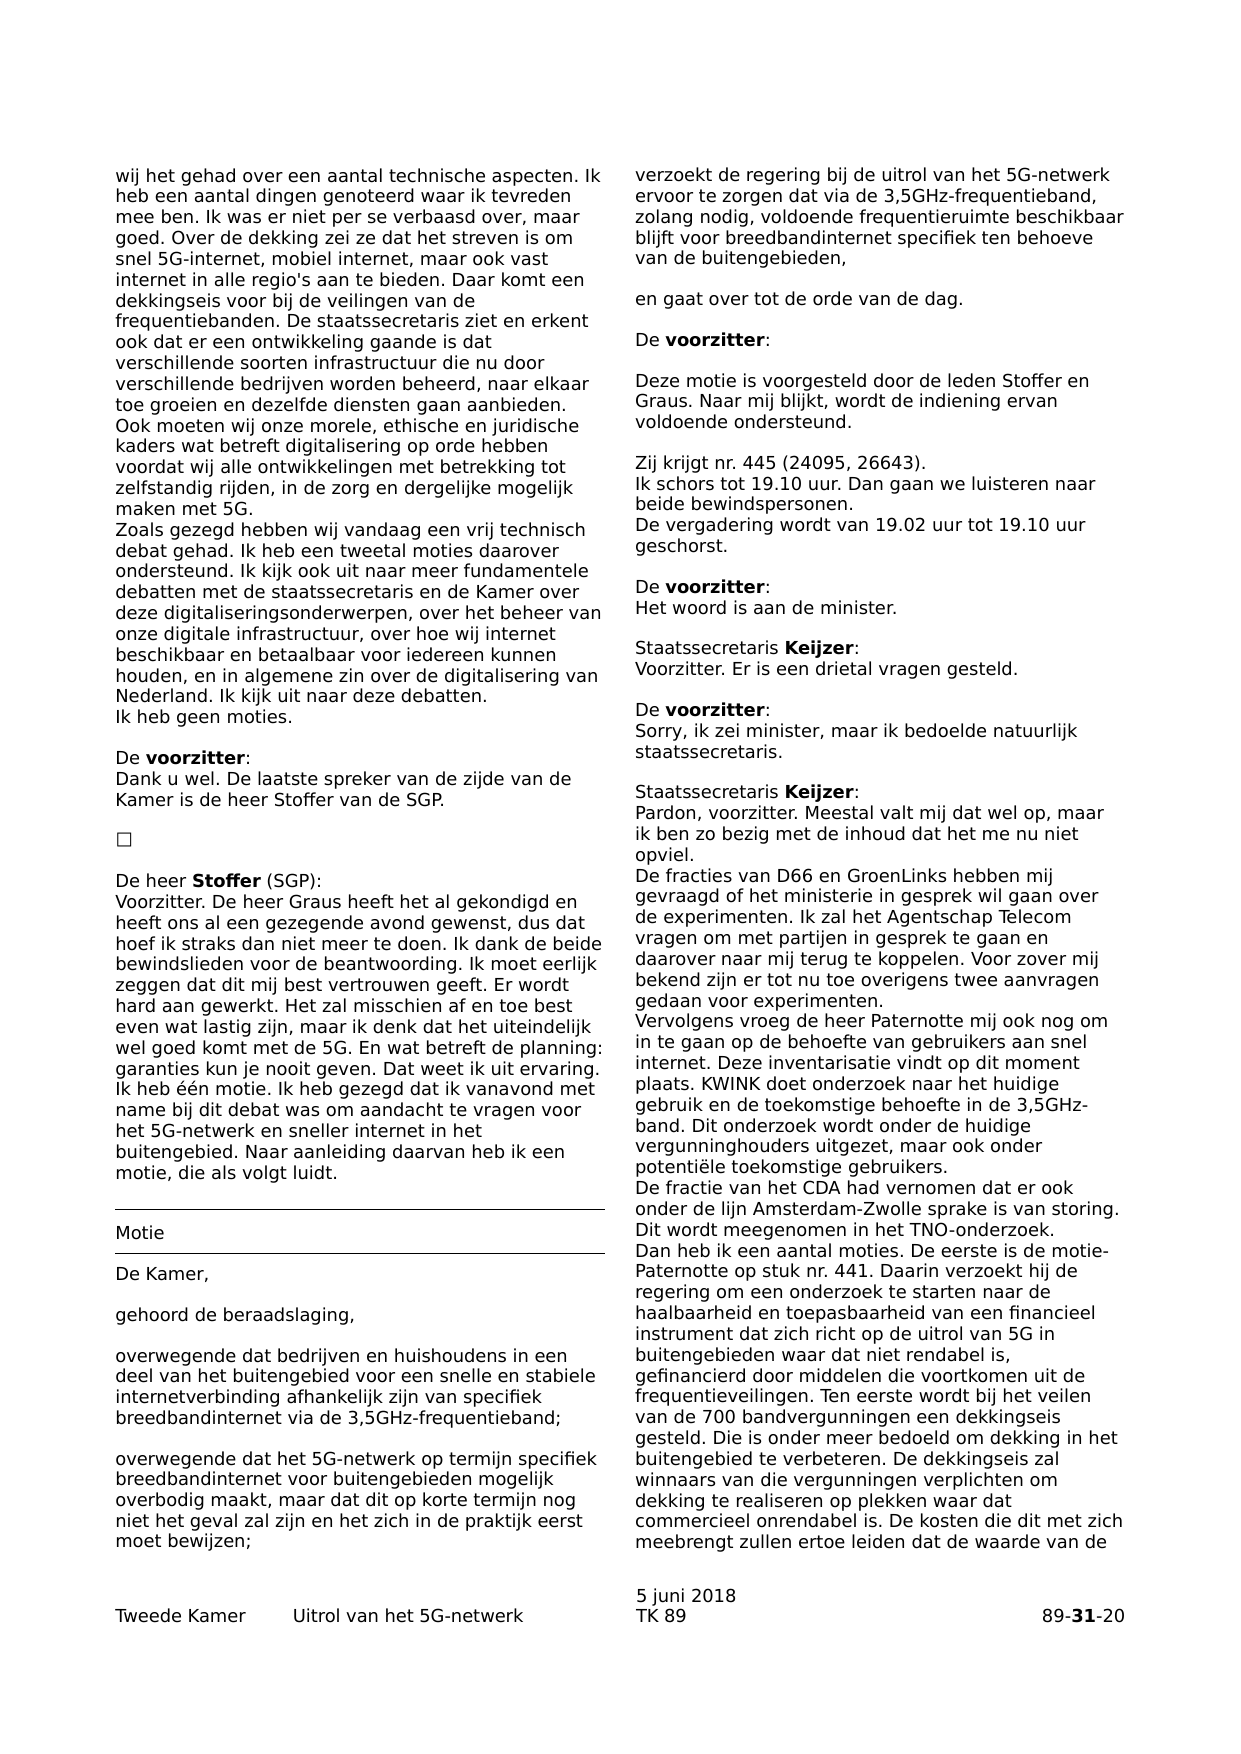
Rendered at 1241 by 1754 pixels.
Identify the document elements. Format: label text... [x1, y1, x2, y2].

text Pardon, voorzitter. Meestal valt mij dat wel op, maar ik ben zo bezig met de inhoud dat het me nu niet opviel. [635, 803, 1125, 865]
text Staatssecretaris Keijzer: [635, 782, 1125, 803]
text Zij krijgt nr. 445 (24095, 26643). [635, 453, 1125, 473]
text Voorzitter. Er is een drietal vragen gesteld. [635, 659, 1125, 680]
text Motie [115, 1223, 605, 1244]
text Ik heb geen moties. [115, 707, 605, 728]
text en gaat over tot de orde van de dag. [635, 289, 1125, 310]
text overwegende dat bedrijven en huishoudens in een deel van het buitengebied voor een snelle en stabiele internetverbinding afhankelijk zijn van specifiek breedbandinternet via de 3,5GHz-frequentieband; [115, 1345, 605, 1428]
text wij het gehad over een aantal technische aspecten. Ik heb een aantal dingen genoteerd waar ik tevreden mee ben. Ik was er niet per se verbaasd over, maar goed. Over de dekking zei ze dat het streven is om snel 5G-internet, mobiel internet, maar ook vast internet in alle regio's aan te bieden. Daar komt een dekkingseis voor bij de veilingen van de frequentiebanden. De staatssecretaris ziet en erkent ook dat er een ontwikkeling gaande is dat verschillende soorten infrastructuur die nu door verschillende bedrijven worden beheerd, naar elkaar toe groeien en dezelfde diensten gaan aanbieden. Ook moeten wij onze morele, ethische en juridische kaders wat betreft digitalisering op orde hebben voordat wij alle ontwikkelingen met betrekking tot zelfstandig rijden, in de zorg en dergelijke mogelijk maken met 5G. [115, 165, 605, 519]
text Ik heb één motie. Ik heb gezegd dat ik vanavond met name bij dit debat was om aandacht te vragen voor het 5G-netwerk en sneller internet in het buitengebied. Naar aanleiding daarvan heb ik een motie, die als volgt luidt. [115, 1079, 605, 1183]
text Ik schors tot 19.10 uur. Dan gaan we luisteren naar beide bewindspersonen. [635, 473, 1125, 515]
text De voorzitter: [635, 700, 1125, 721]
text De fracties van D66 en GroenLinks hebben mij gevraagd of het ministerie in gesprek wil gaan over de experimenten. Ik zal het Agentschap Telecom vragen om met partijen in gesprek te gaan en daarover naar mij terug te koppelen. Voor zover mij bekend zijn er tot nu toe overigens twee aanvragen gedaan voor experimenten. [635, 865, 1125, 1011]
text Dank u wel. De laatste spreker van de zijde van de Kamer is de heer Stoffer van de SGP. [115, 768, 605, 810]
text Vervolgens vroeg de heer Paternotte mij ook nog om in te gaan op de behoefte van gebruikers aan snel internet. Deze inventarisatie vindt op dit moment plaats. KWINK doet onderzoek naar het huidige gebruik en de toekomstige behoefte in de 3,5GHz-band. Dit onderzoek wordt onder de huidige vergunninghouders uitgezet, maar ook onder potentiële toekomstige gebruikers. [635, 1011, 1125, 1178]
text Sorry, ik zei minister, maar ik bedoelde natuurlijk staatssecretaris. [635, 721, 1125, 762]
text De vergadering wordt van 19.02 uur tot 19.10 uur geschorst. [635, 515, 1125, 557]
text gehoord de beraadslaging, [115, 1305, 605, 1325]
text De voorzitter: [115, 748, 605, 768]
text De Kamer, [115, 1264, 605, 1285]
text Zoals gezegd hebben wij vandaag een vrij technisch debat gehad. Ik heb een tweetal moties daarover ondersteund. Ik kijk ook uit naar meer fundamentele debatten met de staatssecretaris en de Kamer over deze digitaliseringsonderwerpen, over het beheer van onze digitale infrastructuur, over hoe wij internet beschikbaar en betaalbaar voor iedereen kunnen houden, en in algemene zin over de digitalisering van Nederland. Ik kijk uit naar deze debatten. [115, 519, 605, 707]
text overwegende dat het 5G-netwerk op termijn specifiek breedbandinternet voor buitengebieden mogelijk overbodig maakt, maar dat dit op korte termijn nog niet het geval zal zijn en het zich in de praktijk eerst moet bewijzen; [115, 1448, 605, 1552]
text De voorzitter: [635, 577, 1125, 597]
text Voorzitter. De heer Graus heeft het al gekondigd en heeft ons al een gezegende avond gewenst, dus dat hoef ik straks dan niet meer te doen. Ik dank de beide bewindslieden voor de beantwoording. Ik moet eerlijk zeggen dat dit mij best vertrouwen geeft. Er wordt hard aan gewerkt. Het zal misschien af en toe best even wat lastig zijn, maar ik denk dat het uiteindelijk wel goed komt met de 5G. En wat betreft de planning: garanties kun je nooit geven. Dat weet ik uit ervaring. [115, 892, 605, 1079]
text ⬜ [115, 830, 605, 851]
text Deze motie is voorgesteld door de leden Stoffer en Graus. Naar mij blijkt, wordt de indiening ervan voldoende ondersteund. [635, 370, 1125, 433]
text De heer Stoffer (SGP): [115, 871, 605, 892]
text Staatssecretaris Keijzer: [635, 638, 1125, 659]
text De fractie van het CDA had vernomen dat er ook onder de lijn Amsterdam-Zwolle sprake is van storing. Dit wordt meegenomen in het TNO-onderzoek. [635, 1178, 1125, 1240]
text verzoekt de regering bij de uitrol van het 5G-netwerk ervoor te zorgen dat via de 3,5GHz-frequentieband, zolang nodig, voldoende frequentieruimte beschikbaar blijft voor breedbandinternet specifiek ten behoeve van de buitengebieden, [635, 165, 1125, 269]
text De voorzitter: [635, 330, 1125, 350]
text Dan heb ik een aantal moties. De eerste is de motie-Paternotte op stuk nr. 441. Daarin verzoekt hij de regering om een onderzoek te starten naar de haalbaarheid en toepasbaarheid van een financieel instrument dat zich richt op de uitrol van 5G in buitengebieden waar dat niet rendabel is, gefinancierd door middelen die voortkomen uit de frequentieveilingen. Ten eerste wordt bij het veilen van de 700 bandvergunningen een dekkingseis gesteld. Die is onder meer bedoeld om dekking in het buitengebied te verbeteren. De dekkingseis zal winnaars van die vergunningen verplichten om dekking te realiseren op plekken waar dat commercieel onrendabel is. De kosten die dit met zich meebrengt zullen ertoe leiden dat de waarde van de [635, 1240, 1125, 1553]
text Het woord is aan de minister. [635, 597, 1125, 618]
